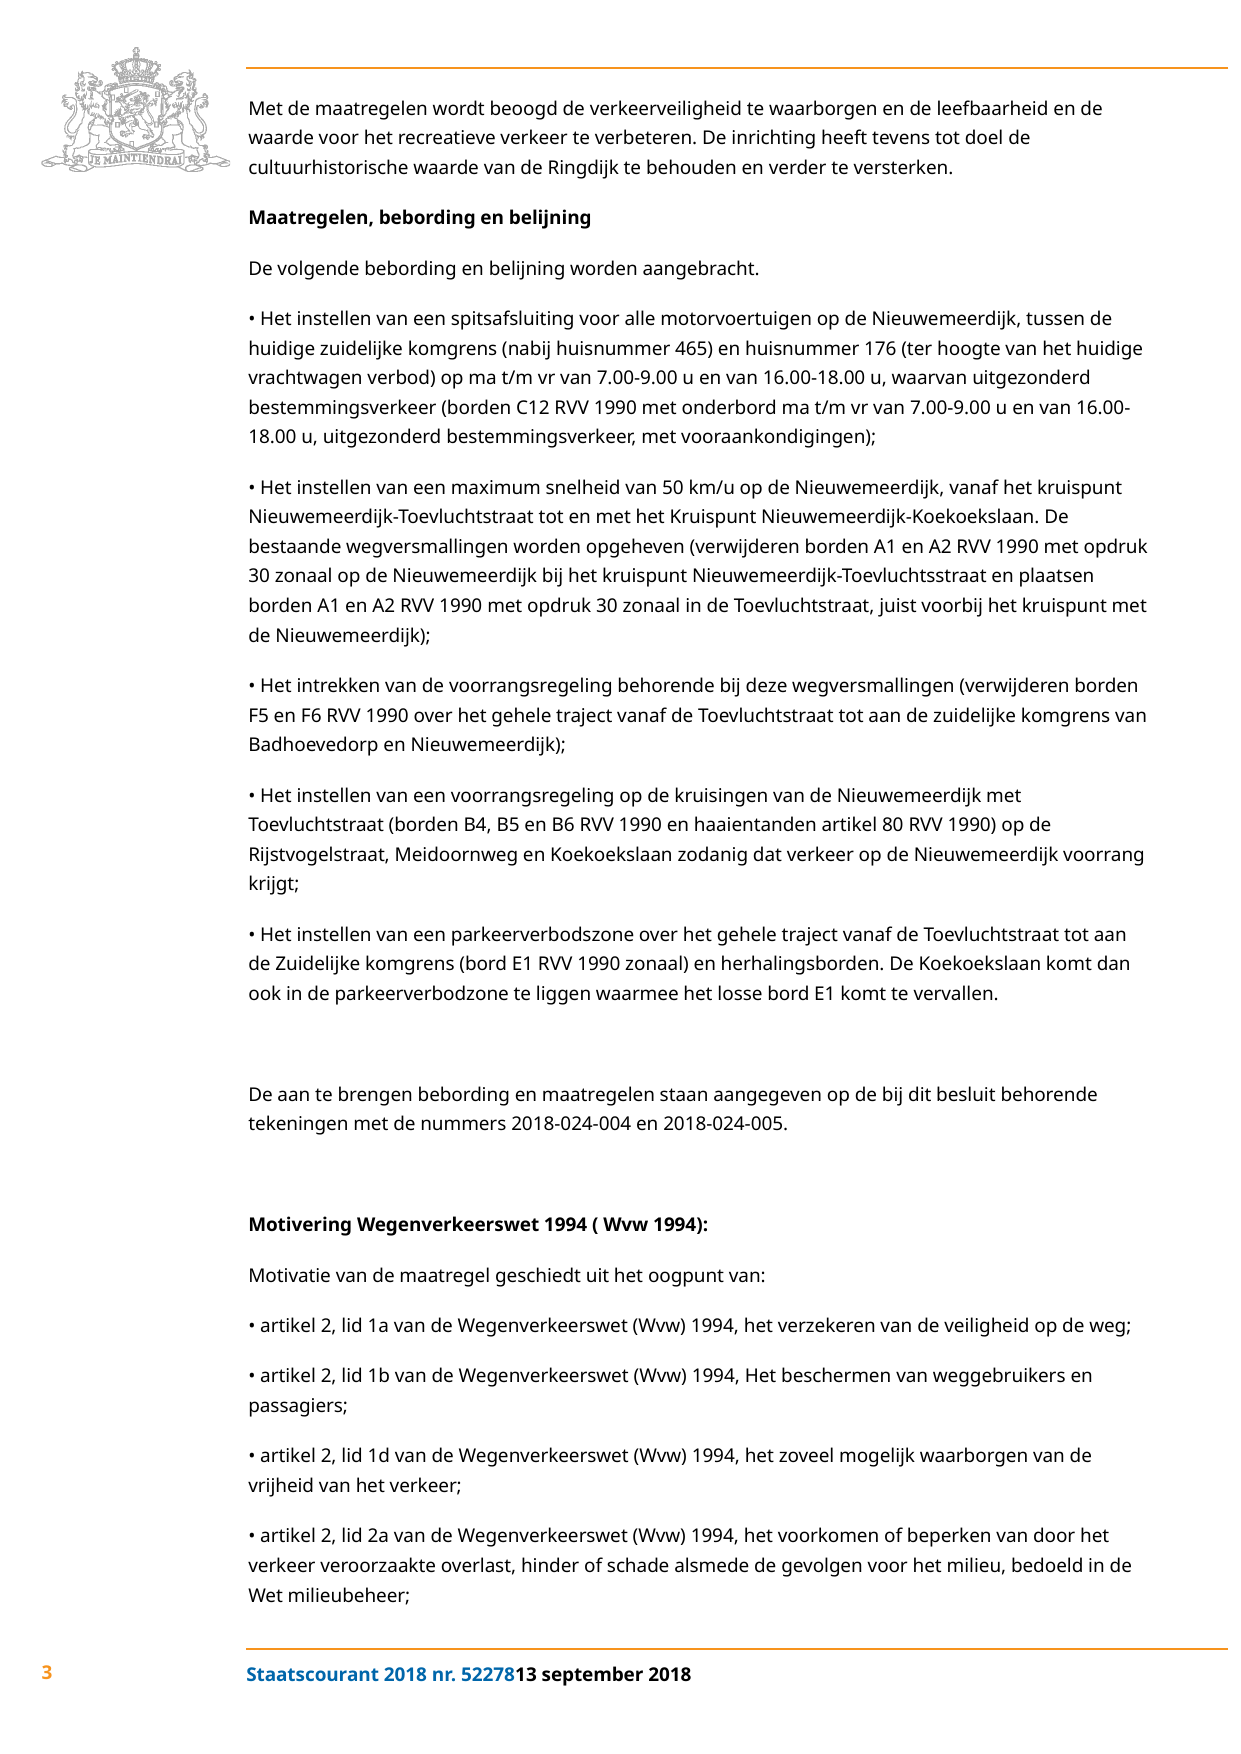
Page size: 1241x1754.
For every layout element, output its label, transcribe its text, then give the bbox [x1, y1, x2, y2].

text De volgende bebording en belijning worden aangebracht. [248, 255, 1152, 281]
text • artikel 2, lid 1d van de Wegenverkeerswet (Wvw) 1994, het zoveel mogelijk waarborgen van de vrijheid van het verkeer; [248, 1443, 1152, 1498]
text • Het instellen van een voorrangsregeling op de kruisingen van de Nieuwemeerdijk met Toevluchtstraat (borden B4, B5 en B6 RVV 1990 en haaientanden artikel 80 RVV 1990) op de Rijstvogelstraat, Meidoornweg en Koekoekslaan zodanig dat verkeer op de Nieuwemeerdijk voorrang krijgt; [248, 782, 1152, 896]
text • artikel 2, lid 1a van de Wegenverkeerswet (Wvw) 1994, het verzekeren van de veiligheid op de weg; [248, 1312, 1152, 1338]
text Motivering Wegenverkeerswet 1994 ( Wvw 1994): [248, 1211, 1152, 1237]
text • Het instellen van een parkeerverbodszone over het gehele traject vanaf de Toevluchtstraat tot aan de Zuidelijke komgrens (bord E1 RVV 1990 zonaal) en herhalingsborden. De Koekoekslaan komt dan ook in de parkeerverbodzone te liggen waarmee het losse bord E1 komt te vervallen. [248, 921, 1152, 1006]
text Motivatie van de maatregel geschiedt uit het oogpunt van: [248, 1262, 1152, 1288]
text • artikel 2, lid 1b van de Wegenverkeerswet (Wvw) 1994, Het beschermen van weggebruikers en passagiers; [248, 1363, 1152, 1418]
text • Het intrekken van de voorrangsregeling behorende bij deze wegversmallingen (verwijderen borden F5 en F6 RVV 1990 over het gehele traject vanaf de Toevluchtstraat tot aan de zuidelijke komgrens van Badhoevedorp en Nieuwemeerdijk); [248, 672, 1152, 757]
text Met de maatregelen wordt beoogd de verkeerveiligheid te waarborgen en de leefbaarheid en de waarde voor het recreatieve verkeer te verbeteren. De inrichting heeft tevens tot doel de cultuurhistorische waarde van de Ringdijk te behouden en verder te versterken. [248, 95, 1152, 180]
text Maatregelen, bebording en belijning [248, 204, 1152, 230]
text De aan te brengen bebording en maatregelen staan aangegeven op de bij dit besluit behorende tekeningen met de nummers 2018-024-004 en 2018-024-005. [248, 1081, 1152, 1136]
text • artikel 2, lid 2a van de Wegenverkeerswet (Wvw) 1994, het voorkomen of beperken van door het verkeer veroorzaakte overlast, hinder of schade alsmede de gevolgen voor het milieu, bedoeld in de Wet milieubeheer; [248, 1523, 1152, 1608]
text • Het instellen van een maximum snelheid van 50 km/u op de Nieuwemeerdijk, vanaf het kruispunt Nieuwemeerdijk-Toevluchtstraat tot en met het Kruispunt Nieuwemeerdijk-Koekoekslaan. De bestaande wegversmallingen worden opgeheven (verwijderen borden A1 en A2 RVV 1990 met opdruk 30 zonaal op de Nieuwemeerdijk bij het kruispunt Nieuwemeerdijk-Toevluchtsstraat en plaatsen borden A1 en A2 RVV 1990 met opdruk 30 zonaal in de Toevluchtstraat, juist voorbij het kruispunt met de Nieuwemeerdijk); [248, 474, 1152, 648]
text • Het instellen van een spitsafsluiting voor alle motorvoertuigen op de Nieuwemeerdijk, tussen de huidige zuidelijke komgrens (nabij huisnummer 465) en huisnummer 176 (ter hoogte van het huidige vrachtwagen verbod) op ma t/m vr van 7.00-9.00 u en van 16.00-18.00 u, waarvan uitgezonderd bestemmingsverkeer (borden C12 RVV 1990 met onderbord ma t/m vr van 7.00-9.00 u en van 16.00-18.00 u, uitgezonderd bestemmingsverkeer, met vooraankondigingen); [248, 305, 1152, 449]
picture [41, 47, 231, 172]
